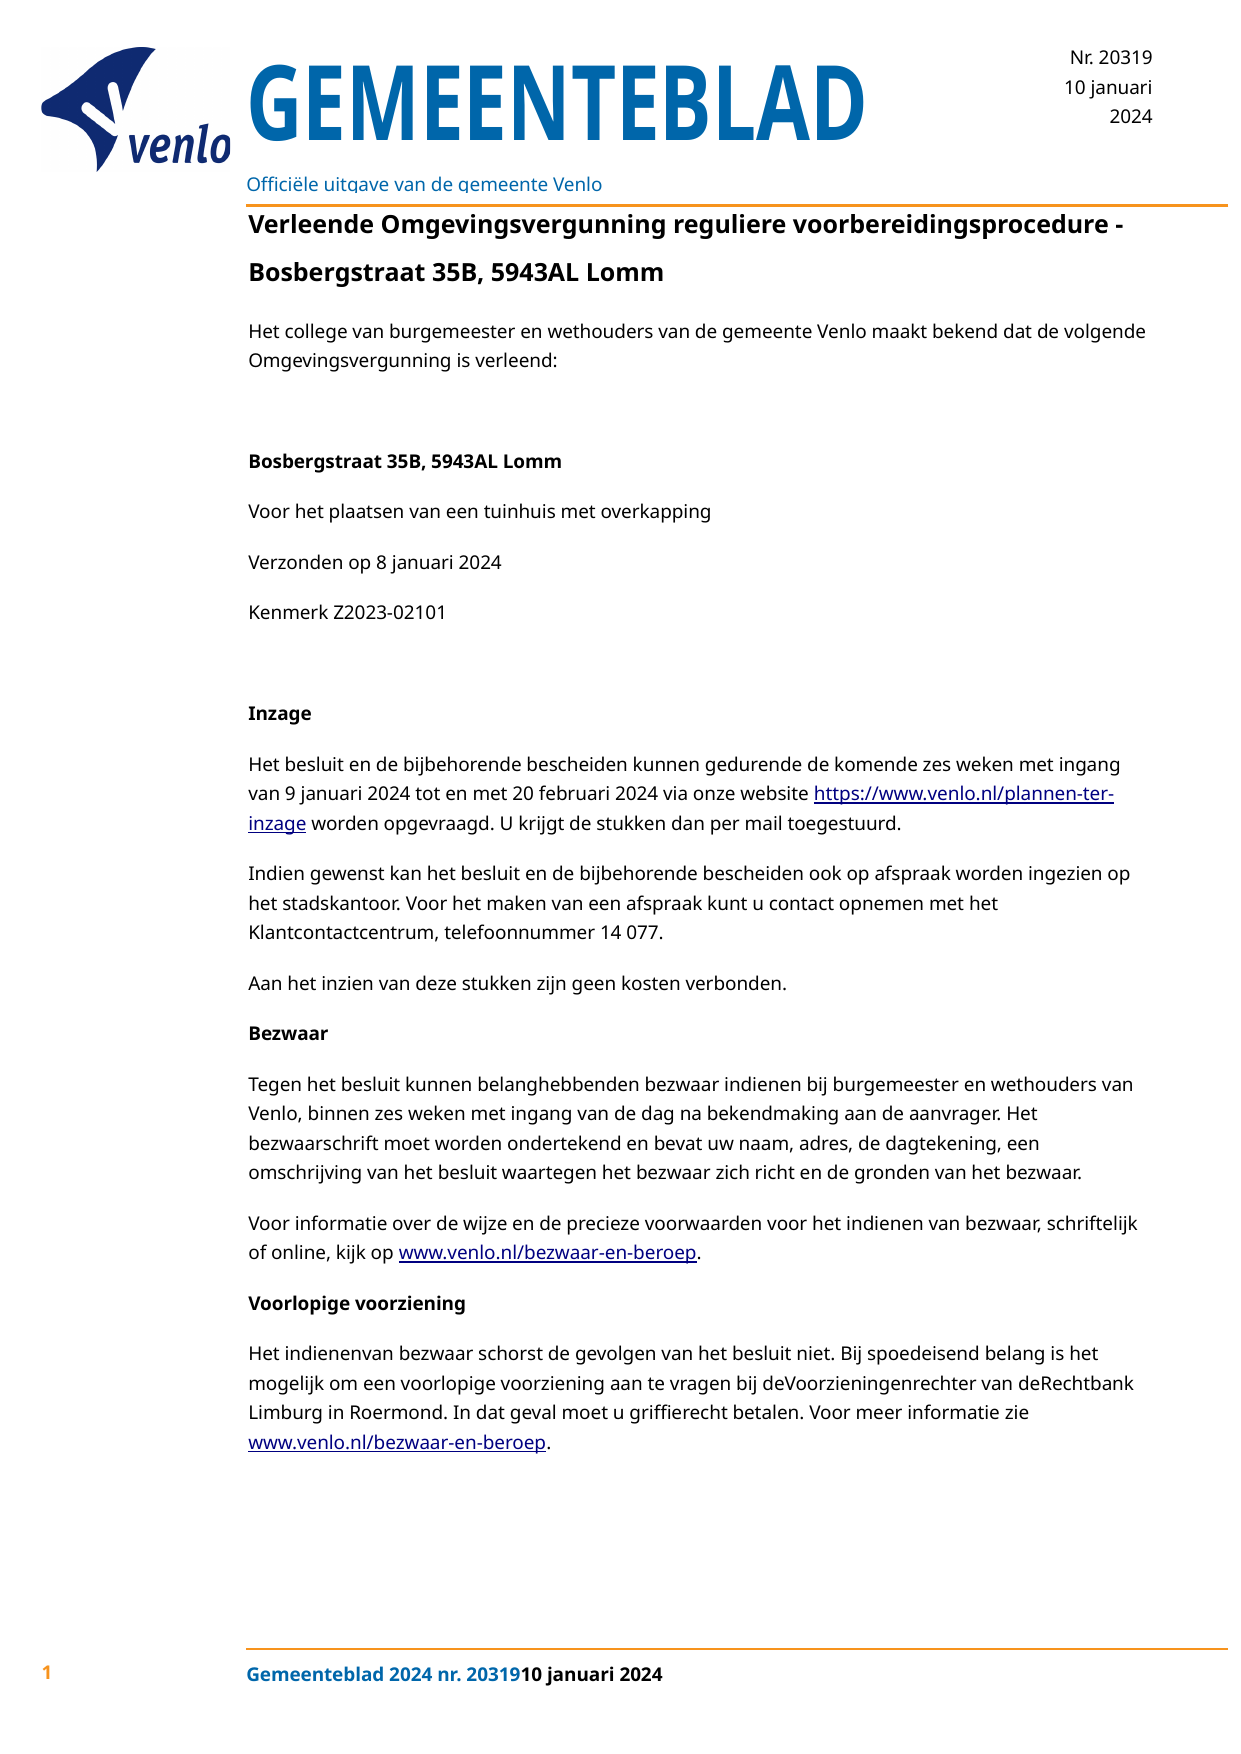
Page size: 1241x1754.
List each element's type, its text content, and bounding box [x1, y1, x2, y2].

text Het college van burgemeester en wethouders van de gemeente Venlo maakt bekend dat de volgende Omgevingsvergunning is verleend: [248, 318, 1152, 373]
text Voor het plaatsen van een tuinhuis met overkapping [248, 499, 1152, 524]
text Het besluit en de bijbehorende bescheiden kunnen gedurende de komende zes weken met ingang van 9 januari 2024 tot en met 20 februari 2024 via onze website https://www.venlo.nl/plannen-ter-inzage worden opgevraagd. U krijgt de stukken dan per mail toegestuurd. [248, 751, 1152, 836]
picture [41, 47, 231, 172]
text Verzonden op 8 januari 2024 [248, 549, 1152, 575]
text Aan het inzien van deze stukken zijn geen kosten verbonden. [248, 970, 1152, 996]
text Verleende Omgevingsvergunning reguliere voorbereidingsprocedure - Bosbergstraat 35B, 5943AL Lomm [248, 207, 1152, 288]
text Voorlopige voorziening [248, 1290, 1152, 1316]
text Bezwaar [248, 1020, 1152, 1046]
text Indien gewenst kan het besluit en de bijbehorende bescheiden ook op afspraak worden ingezien op het stadskantoor. Voor het maken van een afspraak kunt u contact opnemen met het Klantcontactcentrum, telefoonnummer 14 077. [248, 860, 1152, 945]
text Inzage [248, 700, 1152, 726]
text Voor informatie over de wijze en de precieze voorwaarden voor het indienen van bezwaar, schriftelijk of online, kijk op www.venlo.nl/bezwaar-en-beroep. [248, 1210, 1152, 1265]
text Bosbergstraat 35B, 5943AL Lomm [248, 448, 1152, 474]
text Kenmerk Z2023-02101 [248, 599, 1152, 625]
text Het indienenvan bezwaar schorst de gevolgen van het besluit niet. Bij spoedeisend belang is het mogelijk om een voorlopige voorziening aan te vragen bij deVoorzieningenrechter van deRechtbank Limburg in Roermond. In dat geval moet u griffierecht betalen. Voor meer informatie zie www.venlo.nl/bezwaar-en-beroep. [248, 1340, 1152, 1455]
text Tegen het besluit kunnen belanghebbenden bezwaar indienen bij burgemeester en wethouders van Venlo, binnen zes weken met ingang van de dag na bekendmaking aan de aanvrager. Het bezwaarschrift moet worden ondertekend en bevat uw naam, adres, de dagtekening, een omschrijving van het besluit waartegen het bezwaar zich richt en de gronden van het bezwaar. [248, 1071, 1152, 1185]
